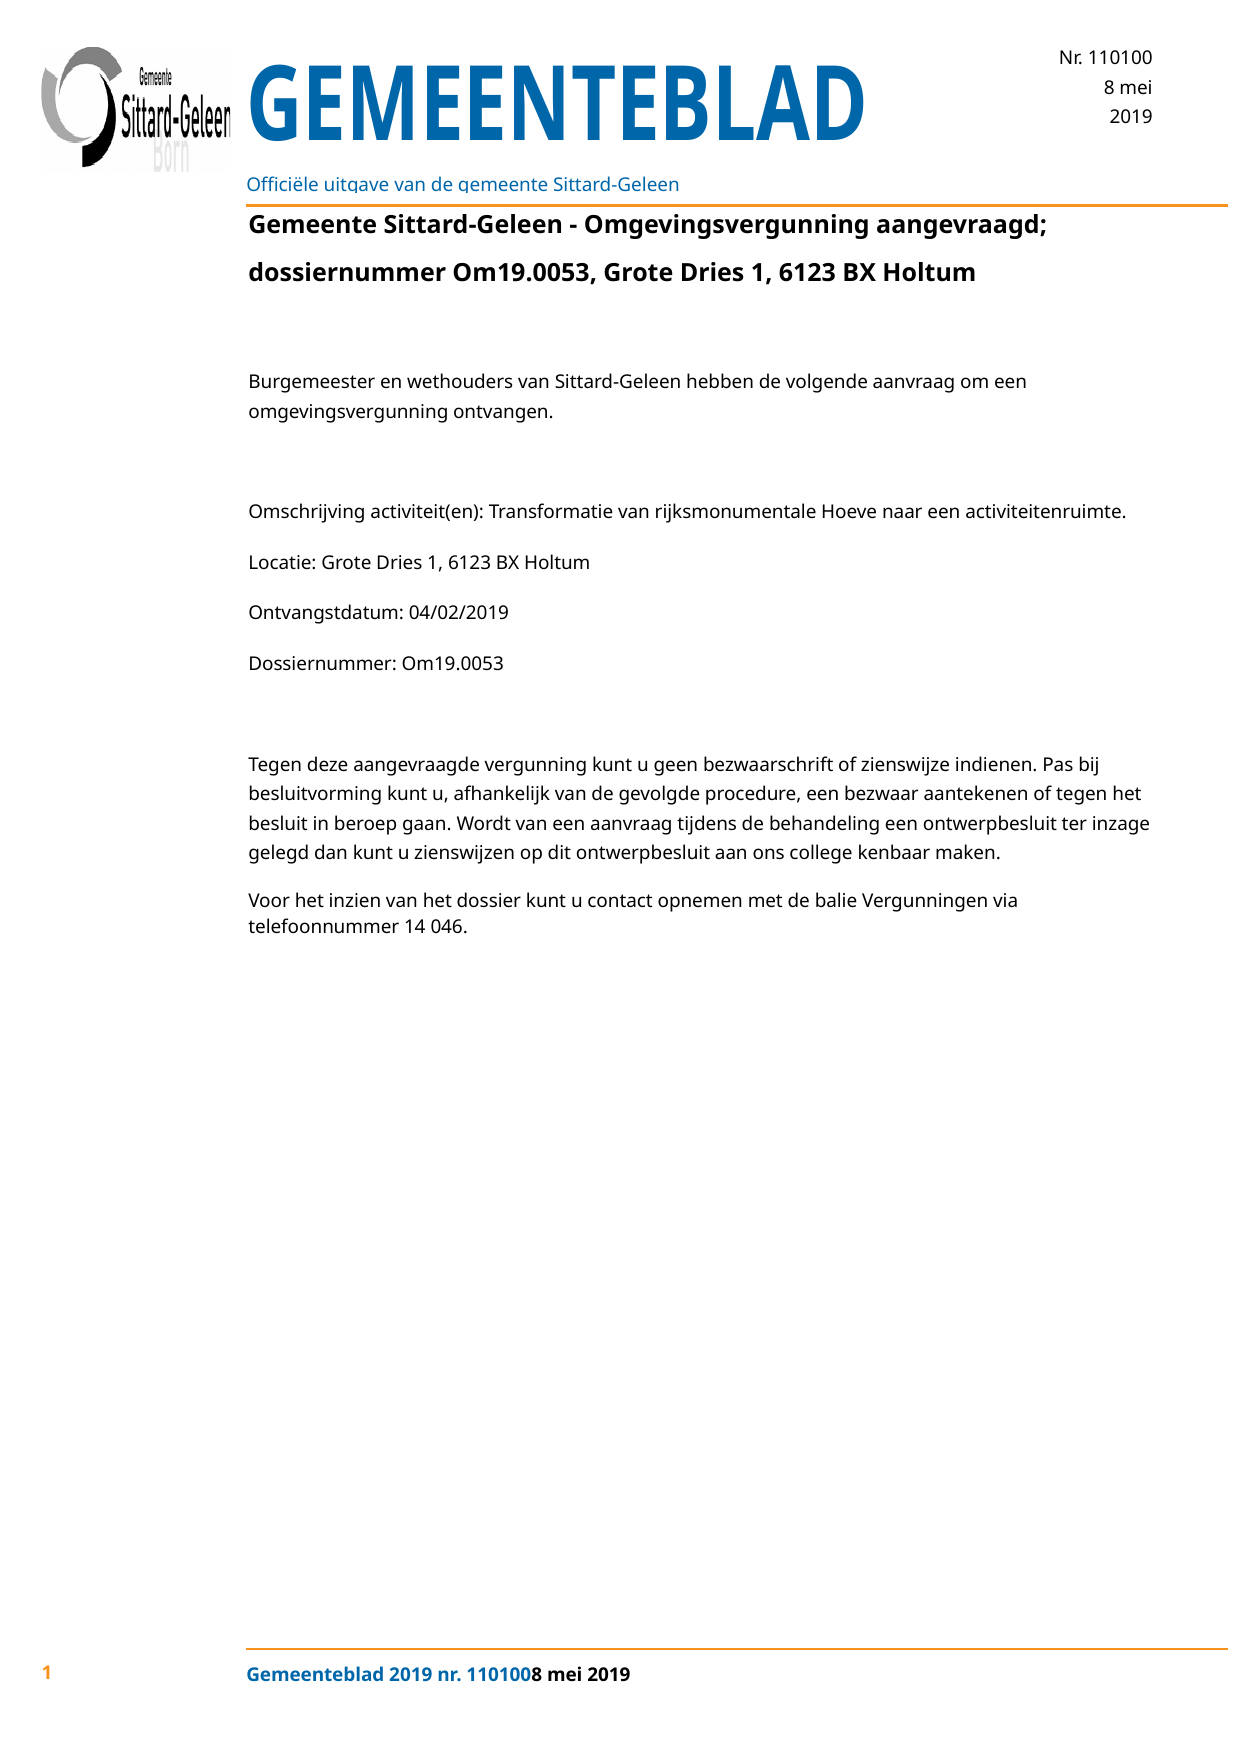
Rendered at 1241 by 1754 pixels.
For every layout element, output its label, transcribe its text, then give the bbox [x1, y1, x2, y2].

text Voor het inzien van het dossier kunt u contact opnemen met de balie Vergunningen via telefoonnummer 14 046. [248, 887, 1152, 939]
text Tegen deze aangevraagde vergunning kunt u geen bezwaarschrift of zienswijze indienen. Pas bij besluitvorming kunt u, afhankelijk van de gevolgde procedure, een bezwaar aantekenen of tegen het besluit in beroep gaan. Wordt van een aanvraag tijdens de behandeling een ontwerpbesluit ter inzage gelegd dan kunt u zienswijzen op dit ontwerpbesluit aan ons college kenbaar maken. [248, 751, 1152, 865]
text Locatie: Grote Dries 1, 6123 BX Holtum [248, 549, 1152, 575]
text Omschrijving activiteit(en): Transformatie van rijksmonumentale Hoeve naar een activiteitenruimte. [248, 499, 1152, 524]
text Gemeente Sittard-Geleen - Omgevingsvergunning aangevraagd; dossiernummer Om19.0053, Grote Dries 1, 6123 BX Holtum [248, 207, 1152, 288]
text Burgemeester en wethouders van Sittard-Geleen hebben de volgende aanvraag om een omgevingsvergunning ontvangen. [248, 368, 1152, 424]
text Ontvangstdatum: 04/02/2019 [248, 599, 1152, 625]
picture [41, 47, 231, 172]
text Dossiernummer: Om19.0053 [248, 650, 1152, 676]
